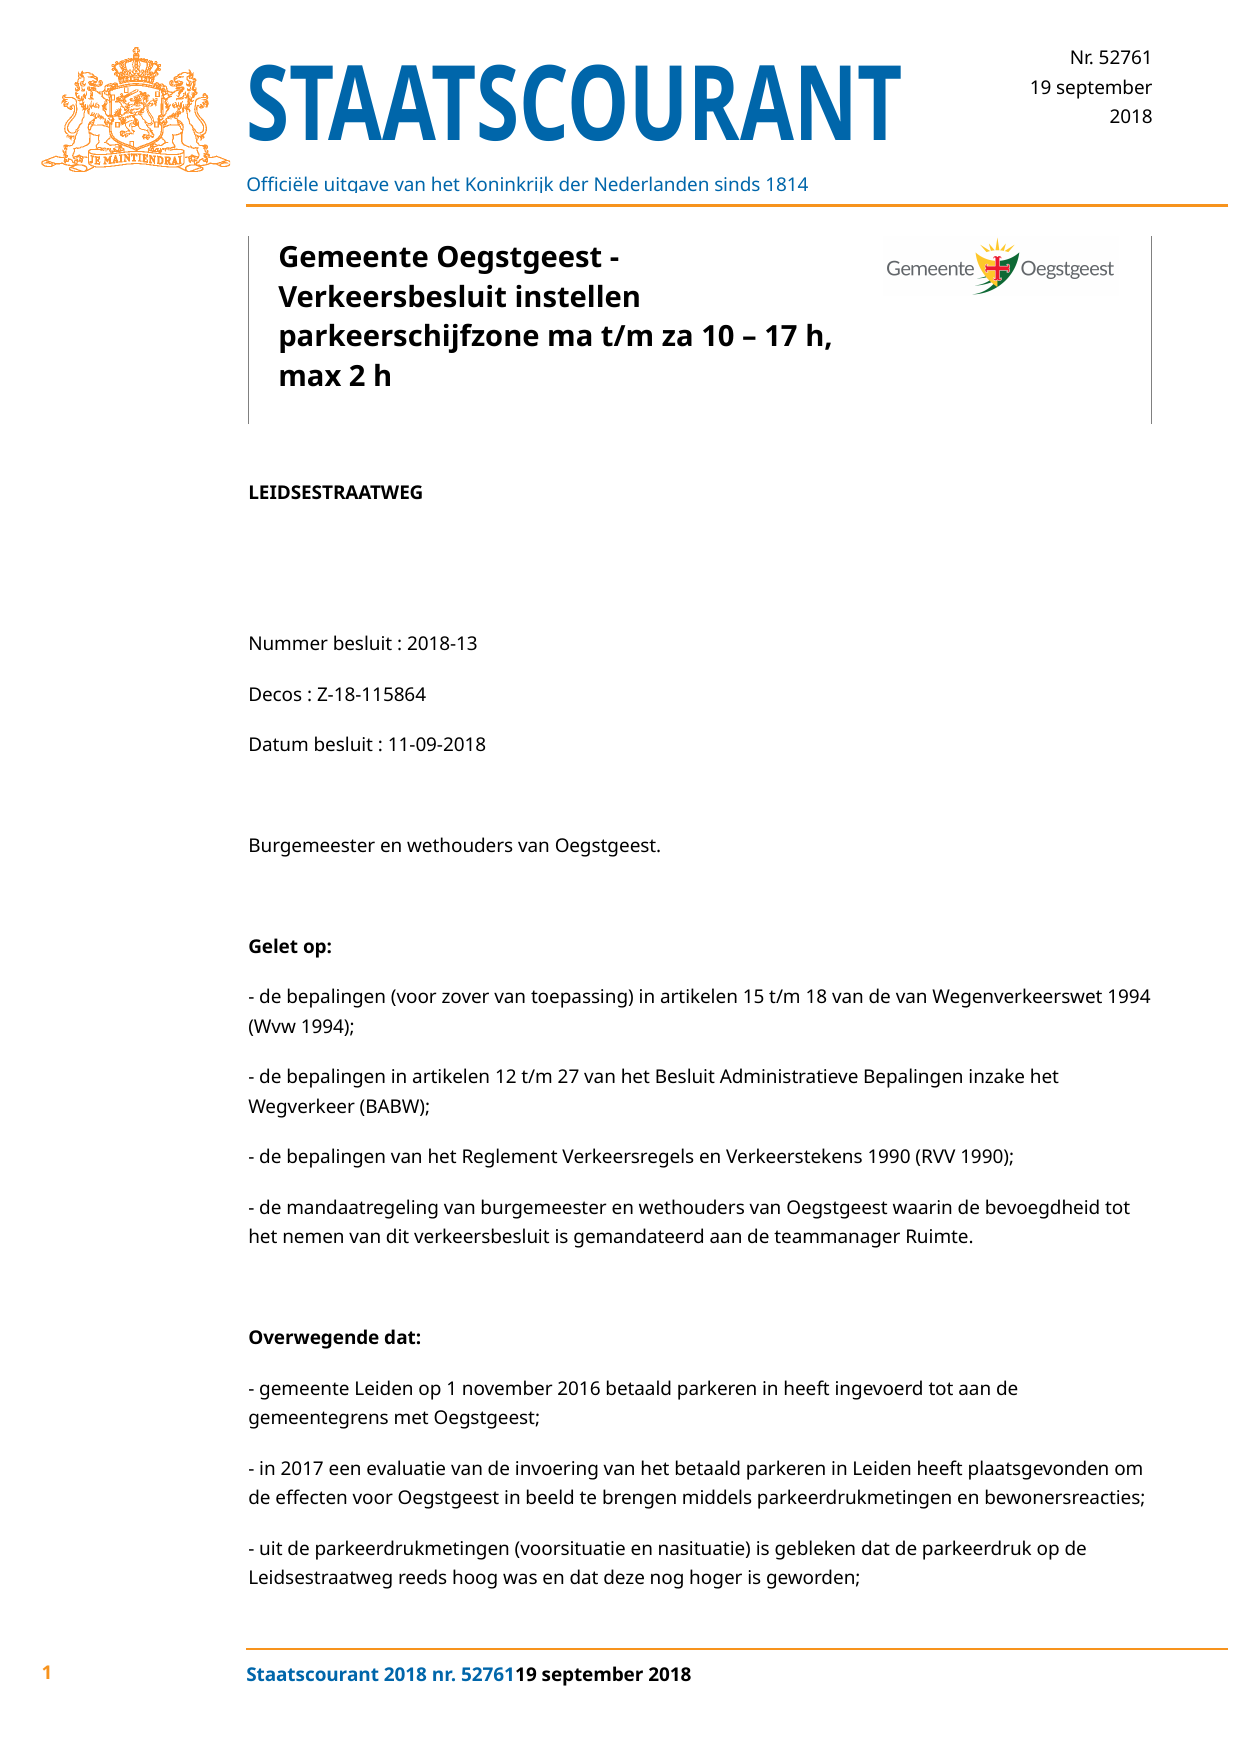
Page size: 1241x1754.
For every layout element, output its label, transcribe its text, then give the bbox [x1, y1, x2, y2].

picture [882, 236, 1119, 296]
text Datum besluit : 11-09-2018 [248, 731, 1152, 757]
text - de bepalingen (voor zover van toepassing) in artikelen 15 t/m 18 van de van Wegenverkeerswet 1994 (Wvw 1994); [248, 983, 1152, 1039]
text Decos : Z-18-115864 [248, 681, 1152, 707]
text - in 2017 een evaluatie van de invoering van het betaald parkeren in Leiden heeft plaatsgevonden om de effecten voor Oegstgeest in beeld te brengen middels parkeerdrukmetingen en bewonersreacties; [248, 1455, 1152, 1510]
text Overwegende dat: [248, 1324, 1152, 1350]
text - uit de parkeerdrukmetingen (voorsituatie en nasituatie) is gebleken dat de parkeerdruk op de Leidsestraatweg reeds hoog was en dat deze nog hoger is geworden; [248, 1535, 1152, 1590]
text LEIDSESTRAATWEG [248, 479, 1152, 505]
table_header [850, 236, 1151, 424]
text - de bepalingen van het Reglement Verkeersregels en Verkeerstekens 1990 (RVV 1990); [248, 1143, 1152, 1169]
text - gemeente Leiden op 1 november 2016 betaald parkeren in heeft ingevoerd tot aan de gemeentegrens met Oegstgeest; [248, 1375, 1152, 1430]
text Gelet op: [248, 933, 1152, 959]
picture [41, 47, 231, 172]
text Burgemeester en wethouders van Oegstgeest. [248, 832, 1152, 858]
table_header Gemeente Oegstgeest - Verkeersbesluit instellen parkeerschijfzone ma t/m za 10 – 17 h, max 2 h [249, 236, 850, 424]
text Nummer besluit : 2018-13 [248, 631, 1152, 656]
text - de bepalingen in artikelen 12 t/m 27 van het Besluit Administratieve Bepalingen inzake het Wegverkeer (BABW); [248, 1063, 1152, 1119]
text - de mandaatregeling van burgemeester en wethouders van Oegstgeest waarin de bevoegdheid tot het nemen van dit verkeersbesluit is gemandateerd aan de teammanager Ruimte. [248, 1194, 1152, 1249]
